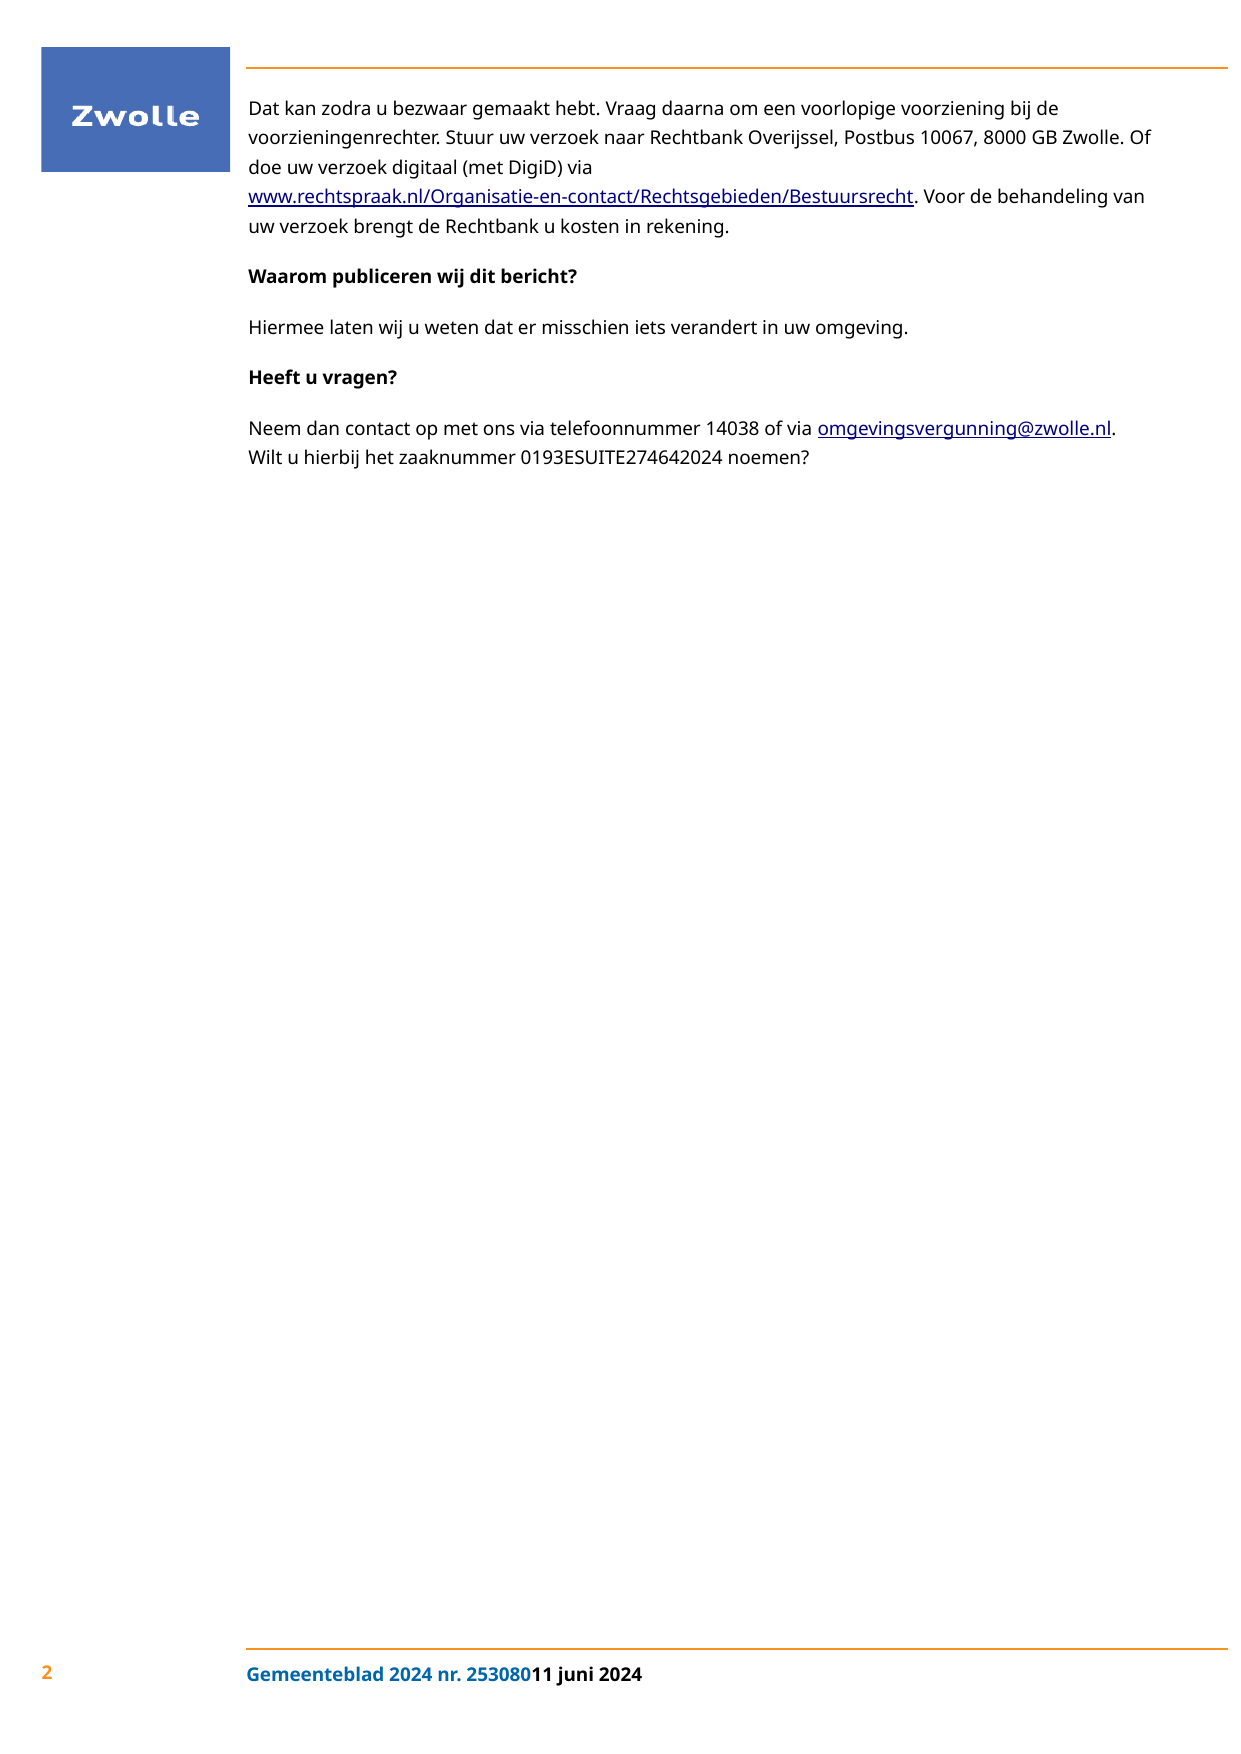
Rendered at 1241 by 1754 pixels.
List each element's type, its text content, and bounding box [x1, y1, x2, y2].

text Heeft u vragen? [248, 364, 1152, 390]
text Dat kan zodra u bezwaar gemaakt hebt. Vraag daarna om een voorlopige voorziening bij de voorzieningenrechter. Stuur uw verzoek naar Rechtbank Overijssel, Postbus 10067, 8000 GB Zwolle. Of doe uw verzoek digitaal (met DigiD) via www.rechtspraak.nl/Organisatie-en-contact/Rechtsgebieden/Bestuursrecht. Voor de behandeling van uw verzoek brengt de Rechtbank u kosten in rekening. [248, 95, 1152, 239]
text Waarom publiceren wij dit bericht? [248, 263, 1152, 289]
picture [41, 47, 231, 172]
text Neem dan contact op met ons via telefoonnummer 14038 of via omgevingsvergunning@zwolle.nl. Wilt u hierbij het zaaknummer 0193ESUITE274642024 noemen? [248, 415, 1152, 470]
text Hiermee laten wij u weten dat er misschien iets verandert in uw omgeving. [248, 314, 1152, 340]
